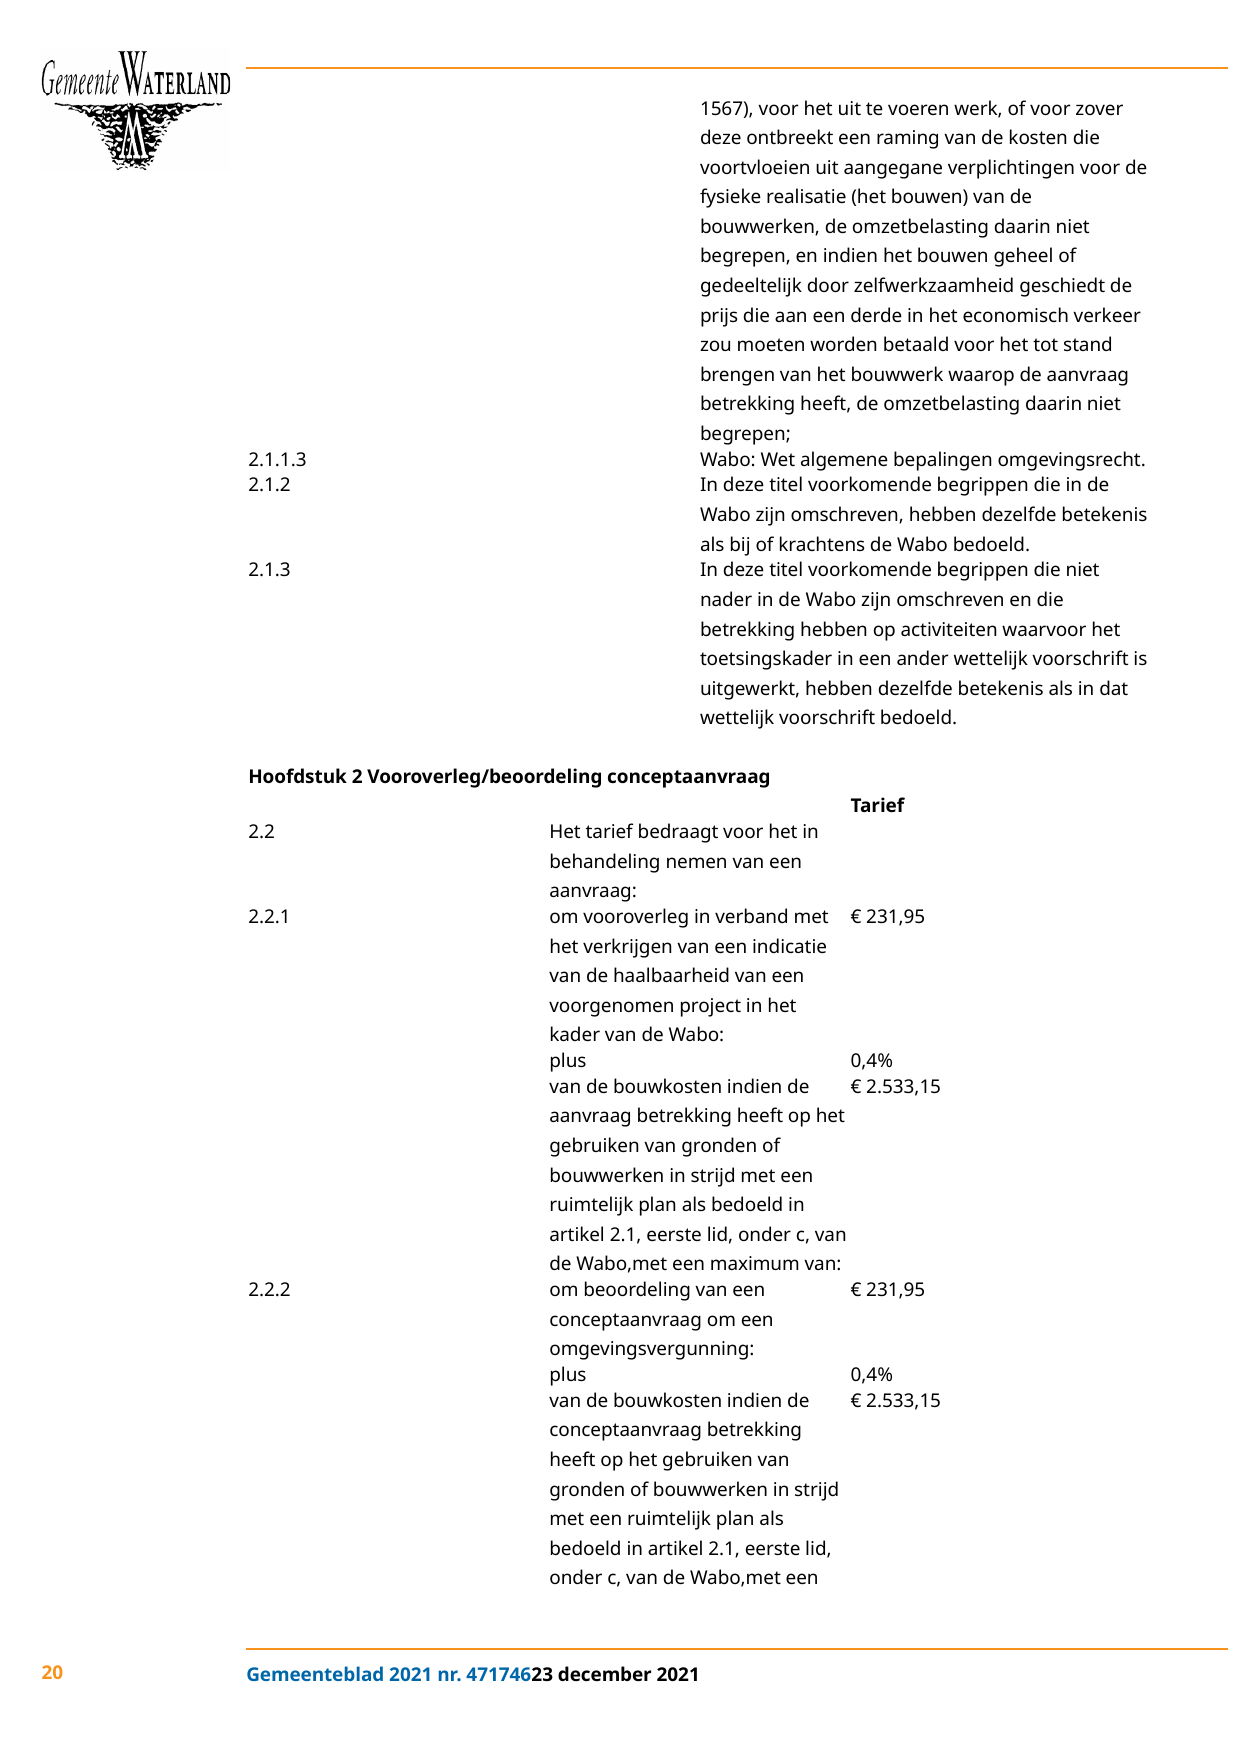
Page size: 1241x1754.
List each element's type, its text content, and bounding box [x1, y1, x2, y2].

picture [41, 47, 231, 172]
table_cell 0,4% [850, 1048, 1152, 1073]
table_cell van de bouwkosten indien de conceptaanvraag betrekking heeft op het gebruiken van gronden of bouwwerken in strijd met een ruimtelijk plan als bedoeld in artikel 2.1, eerste lid, onder c, van de Wabo,met een [549, 1387, 850, 1590]
table_cell 2.1.1.3 [248, 446, 700, 472]
table_cell 2.2 [248, 819, 549, 903]
table_cell van de bouwkosten indien de aanvraag betrekking heeft op het gebruiken van gronden of bouwwerken in strijd met een ruimtelijk plan als bedoeld in artikel 2.1, eerste lid, onder c, van de Wabo,met een maximum van: [549, 1073, 850, 1276]
table_cell [248, 1048, 549, 1073]
table_cell [248, 1387, 549, 1590]
table_header Tarief [850, 793, 1152, 818]
table_cell € 2.533,15 [850, 1387, 1152, 1590]
table_cell 2.1.3 [248, 557, 700, 730]
table_cell om beoordeling van een conceptaanvraag om een omgevingsvergunning: [549, 1276, 850, 1361]
table_cell 1567), voor het uit te voeren werk, of voor zover deze ontbreekt een raming van de kosten die voortvloeien uit aangegane verplichtingen voor de fysieke realisatie (het bouwen) van de bouwwerken, de omzetbelasting daarin niet begrepen, en indien het bouwen geheel of gedeeltelijk door zelfwerkzaamheid geschiedt de prijs die aan een derde in het economisch verkeer zou moeten worden betaald voor het tot stand brengen van het bouwwerk waarop de aanvraag betrekking heeft, de omzetbelasting daarin niet begrepen; [700, 95, 1152, 446]
table_cell 0,4% [850, 1361, 1152, 1387]
table_cell Wabo: Wet algemene bepalingen omgevingsrecht. [700, 446, 1152, 472]
table_cell plus [549, 1048, 850, 1073]
table_cell € 231,95 [850, 903, 1152, 1047]
table_cell om vooroverleg in verband met het verkrijgen van een indicatie van de haalbaarheid van een voorgenomen project in het kader van de Wabo: [549, 903, 850, 1047]
text Hoofdstuk 2 Vooroverleg/beoordeling conceptaanvraag [248, 763, 1152, 789]
table_cell [248, 95, 700, 446]
table_cell plus [549, 1361, 850, 1387]
table_cell [248, 1073, 549, 1276]
table_cell 2.2.1 [248, 903, 549, 1047]
table_cell In deze titel voorkomende begrippen die in de Wabo zijn omschreven, hebben dezelfde betekenis als bij of krachtens de Wabo bedoeld. [700, 472, 1152, 557]
table_cell [248, 1361, 549, 1387]
table_cell 2.2.2 [248, 1276, 549, 1361]
table_cell [850, 819, 1152, 903]
table_header [248, 793, 850, 818]
table_cell € 2.533,15 [850, 1073, 1152, 1276]
table_cell 2.1.2 [248, 472, 700, 557]
table_cell Het tarief bedraagt voor het in behandeling nemen van een aanvraag: [549, 819, 850, 903]
table_cell € 231,95 [850, 1276, 1152, 1361]
table_cell In deze titel voorkomende begrippen die niet nader in de Wabo zijn omschreven en die betrekking hebben op activiteiten waarvoor het toetsingskader in een ander wettelijk voorschrift is uitgewerkt, hebben dezelfde betekenis als in dat wettelijk voorschrift bedoeld. [700, 557, 1152, 730]
